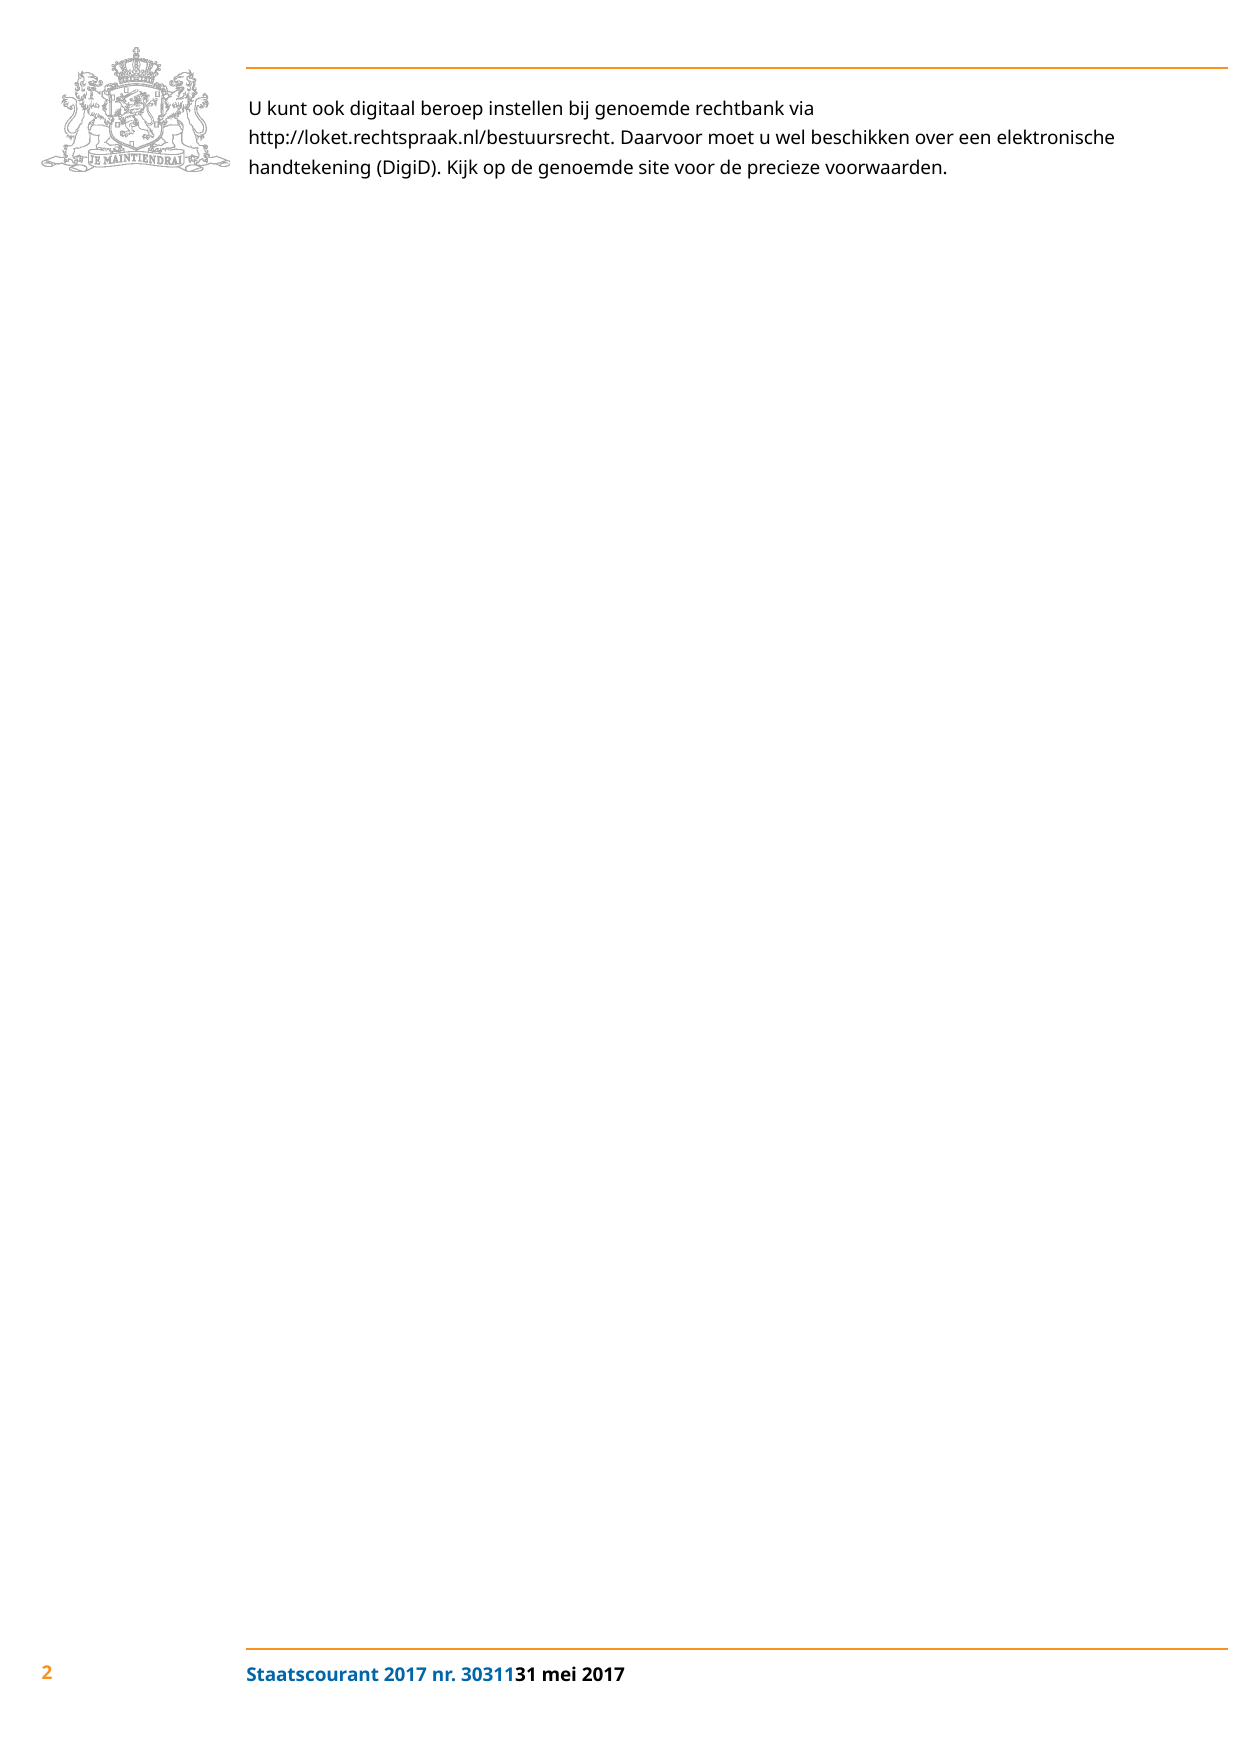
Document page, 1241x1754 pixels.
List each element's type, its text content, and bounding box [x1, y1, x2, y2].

picture [41, 47, 231, 172]
text U kunt ook digitaal beroep instellen bij genoemde rechtbank via http://loket.rechtspraak.nl/bestuursrecht. Daarvoor moet u wel beschikken over een elektronische handtekening (DigiD). Kijk op de genoemde site voor de precieze voorwaarden. [248, 95, 1152, 180]
